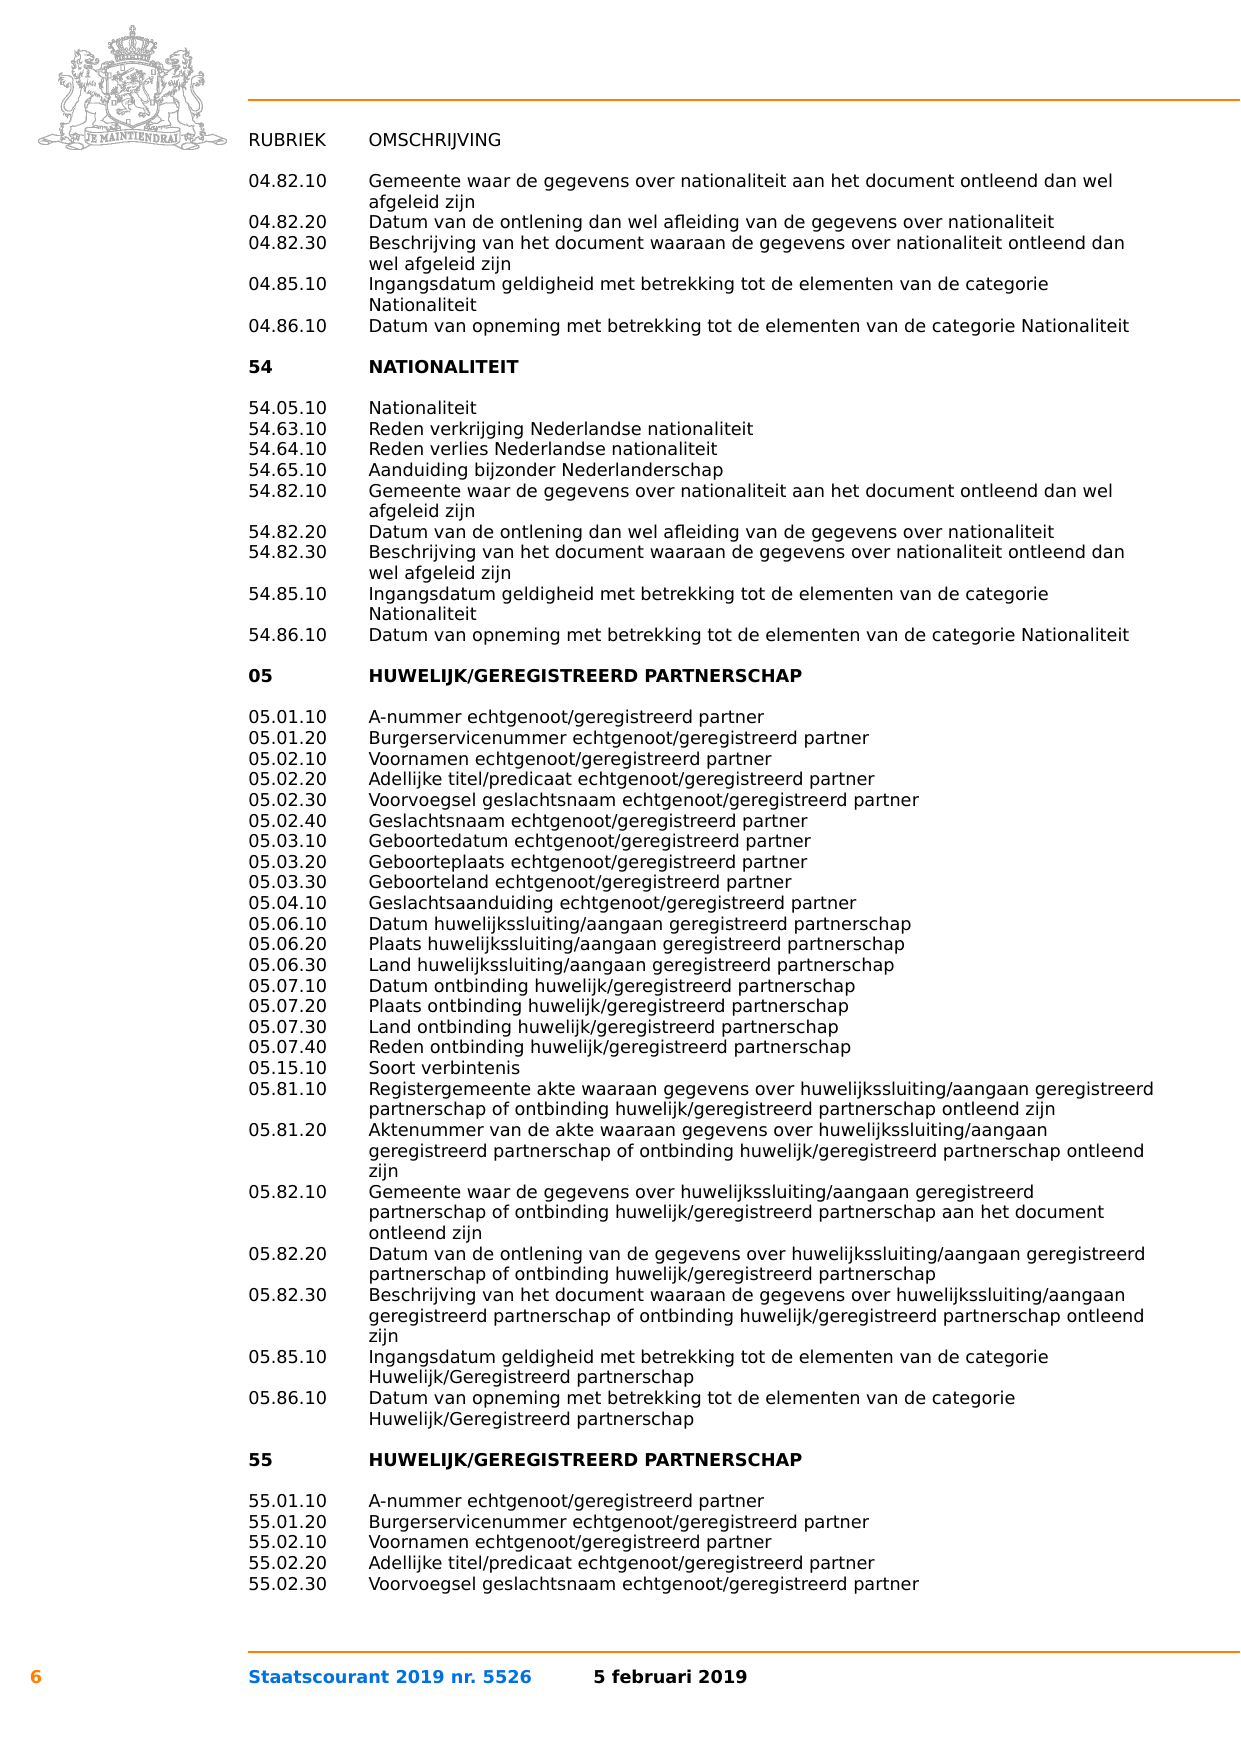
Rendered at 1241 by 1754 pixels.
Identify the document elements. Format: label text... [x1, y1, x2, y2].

table_cell 54.65.10 [248, 460, 362, 481]
table_cell 05.03.30 [248, 873, 362, 893]
table_cell Voorvoegsel geslachtsnaam echtgenoot/geregistreerd partner [363, 1574, 1163, 1594]
table_cell Geboortedatum echtgenoot/geregistreerd partner [363, 831, 1163, 852]
table_cell 54.85.10 [248, 584, 362, 625]
table_cell Aanduiding bijzonder Nederlanderschap [363, 460, 1163, 481]
table_cell Reden ontbinding huwelijk/geregistreerd partnerschap [363, 1038, 1163, 1058]
table_cell 05.07.10 [248, 976, 362, 996]
table_cell 04.82.20 [248, 213, 362, 233]
table_cell Datum van opneming met betrekking tot de elementen van de categorie Huwelijk/Geregistreerd partnerschap [363, 1388, 1163, 1429]
table_cell Burgerservicenummer echtgenoot/geregistreerd partner [363, 728, 1163, 749]
table_cell 05.86.10 [248, 1388, 362, 1429]
table_cell Voornamen echtgenoot/geregistreerd partner [363, 749, 1163, 769]
table_cell 05.07.20 [248, 996, 362, 1017]
table_cell Datum huwelijkssluiting/aangaan geregistreerd partnerschap [363, 914, 1163, 934]
table_cell 55.02.30 [248, 1574, 362, 1594]
table_cell 05.01.20 [248, 728, 362, 749]
table_cell Ingangsdatum geldigheid met betrekking tot de elementen van de categorie Nationaliteit [363, 274, 1163, 316]
table_cell 05.02.40 [248, 811, 362, 831]
table_cell [248, 646, 362, 666]
table_cell Gemeente waar de gegevens over nationaliteit aan het document ontleend dan wel afgeleid zijn [363, 171, 1163, 212]
table_cell 05.15.10 [248, 1058, 362, 1079]
table_cell Datum van opneming met betrekking tot de elementen van de categorie Nationaliteit [363, 316, 1163, 336]
table_cell 54.63.10 [248, 419, 362, 439]
table_cell 05.02.30 [248, 790, 362, 811]
table_cell Geslachtsaanduiding echtgenoot/geregistreerd partner [363, 893, 1163, 914]
table_cell 04.82.10 [248, 171, 362, 212]
table_cell 05.06.20 [248, 934, 362, 955]
table_cell 05.81.20 [248, 1120, 362, 1182]
table_cell Burgerservicenummer echtgenoot/geregistreerd partner [363, 1512, 1163, 1532]
table_cell Plaats huwelijkssluiting/aangaan geregistreerd partnerschap [363, 934, 1163, 955]
picture [38, 25, 227, 150]
table_cell 54 [248, 357, 362, 377]
table_cell HUWELIJK/GEREGISTREERD PARTNERSCHAP [363, 666, 1163, 687]
table_cell 05.81.10 [248, 1079, 362, 1120]
table_cell 05.07.40 [248, 1038, 362, 1058]
table_cell 55.01.20 [248, 1512, 362, 1532]
table_cell [363, 1429, 1163, 1450]
table_cell 54.82.10 [248, 481, 362, 522]
table_cell 05 [248, 666, 362, 687]
table_cell Datum van de ontlening dan wel afleiding van de gegevens over nationaliteit [363, 522, 1163, 542]
table_cell [363, 378, 1163, 398]
table_cell 05.04.10 [248, 893, 362, 914]
table_cell Land ontbinding huwelijk/geregistreerd partnerschap [363, 1017, 1163, 1037]
table_cell 05.01.10 [248, 708, 362, 728]
table_cell 05.03.10 [248, 831, 362, 852]
table_cell 05.07.30 [248, 1017, 362, 1037]
table_cell 05.82.10 [248, 1182, 362, 1244]
table_header RUBRIEK [248, 130, 362, 151]
table_cell 54.86.10 [248, 625, 362, 646]
table_cell [248, 378, 362, 398]
table_cell [248, 336, 362, 357]
table_cell Geboorteplaats echtgenoot/geregistreerd partner [363, 852, 1163, 872]
table_cell Datum van de ontlening van de gegevens over huwelijkssluiting/aangaan geregistreerd partnerschap of ontbinding huwelijk/geregistreerd partnerschap [363, 1244, 1163, 1285]
table_cell 05.02.20 [248, 769, 362, 790]
table_cell 55.01.10 [248, 1491, 362, 1512]
table_cell 04.82.30 [248, 233, 362, 274]
table_cell [363, 646, 1163, 666]
table_cell Reden verkrijging Nederlandse nationaliteit [363, 419, 1163, 439]
table_cell Beschrijving van het document waaraan de gegevens over huwelijkssluiting/aangaan geregistreerd partnerschap of ontbinding huwelijk/geregistreerd partnerschap ontleend zijn [363, 1285, 1163, 1347]
table_cell Ingangsdatum geldigheid met betrekking tot de elementen van de categorie Nationaliteit [363, 584, 1163, 625]
table_cell 04.86.10 [248, 316, 362, 336]
table_cell Datum van opneming met betrekking tot de elementen van de categorie Nationaliteit [363, 625, 1163, 646]
table_cell [248, 1471, 362, 1491]
table_cell Soort verbintenis [363, 1058, 1163, 1079]
table_cell 05.02.10 [248, 749, 362, 769]
table_cell 54.82.20 [248, 522, 362, 542]
table_cell Datum van de ontlening dan wel afleiding van de gegevens over nationaliteit [363, 213, 1163, 233]
table_cell [363, 151, 1163, 171]
table_cell 55.02.10 [248, 1533, 362, 1553]
table_cell Aktenummer van de akte waaraan gegevens over huwelijkssluiting/aangaan geregistreerd partnerschap of ontbinding huwelijk/geregistreerd partnerschap ontleend zijn [363, 1120, 1163, 1182]
table_cell 05.03.20 [248, 852, 362, 872]
table_cell [248, 151, 362, 171]
table_cell 05.06.10 [248, 914, 362, 934]
table_cell Land huwelijkssluiting/aangaan geregistreerd partnerschap [363, 955, 1163, 976]
table_cell Adellijke titel/predicaat echtgenoot/geregistreerd partner [363, 1553, 1163, 1574]
table_cell Voorvoegsel geslachtsnaam echtgenoot/geregistreerd partner [363, 790, 1163, 811]
table_cell Plaats ontbinding huwelijk/geregistreerd partnerschap [363, 996, 1163, 1017]
table_cell Reden verlies Nederlandse nationaliteit [363, 439, 1163, 460]
table_cell Gemeente waar de gegevens over huwelijkssluiting/aangaan geregistreerd partnerschap of ontbinding huwelijk/geregistreerd partnerschap aan het document ontleend zijn [363, 1182, 1163, 1244]
table_cell Nationaliteit [363, 398, 1163, 419]
table_cell 04.85.10 [248, 274, 362, 316]
table_cell Voornamen echtgenoot/geregistreerd partner [363, 1533, 1163, 1553]
table_cell Gemeente waar de gegevens over nationaliteit aan het document ontleend dan wel afgeleid zijn [363, 481, 1163, 522]
table_cell A-nummer echtgenoot/geregistreerd partner [363, 1491, 1163, 1512]
table_cell A-nummer echtgenoot/geregistreerd partner [363, 708, 1163, 728]
table_cell HUWELIJK/GEREGISTREERD PARTNERSCHAP [363, 1450, 1163, 1471]
table_cell [363, 1471, 1163, 1491]
table_header OMSCHRIJVING [363, 130, 1163, 151]
table_cell 54.64.10 [248, 439, 362, 460]
table_cell 05.06.30 [248, 955, 362, 976]
table_cell Adellijke titel/predicaat echtgenoot/geregistreerd partner [363, 769, 1163, 790]
table_cell [248, 1429, 362, 1450]
table_cell 05.82.20 [248, 1244, 362, 1285]
table_cell NATIONALITEIT [363, 357, 1163, 377]
table_cell Registergemeente akte waaraan gegevens over huwelijkssluiting/aangaan geregistreerd partnerschap of ontbinding huwelijk/geregistreerd partnerschap ontleend zijn [363, 1079, 1163, 1120]
table_cell [248, 687, 362, 707]
table_cell 54.05.10 [248, 398, 362, 419]
table_cell Geslachtsnaam echtgenoot/geregistreerd partner [363, 811, 1163, 831]
table_cell 55 [248, 1450, 362, 1471]
table_cell Ingangsdatum geldigheid met betrekking tot de elementen van de categorie Huwelijk/Geregistreerd partnerschap [363, 1347, 1163, 1388]
table_cell Datum ontbinding huwelijk/geregistreerd partnerschap [363, 976, 1163, 996]
table_cell 54.82.30 [248, 543, 362, 584]
table_cell [363, 336, 1163, 357]
table_cell Beschrijving van het document waaraan de gegevens over nationaliteit ontleend dan wel afgeleid zijn [363, 233, 1163, 274]
table_cell 55.02.20 [248, 1553, 362, 1574]
table_cell 05.82.30 [248, 1285, 362, 1347]
table_cell [363, 687, 1163, 707]
table_cell Geboorteland echtgenoot/geregistreerd partner [363, 873, 1163, 893]
table_cell Beschrijving van het document waaraan de gegevens over nationaliteit ontleend dan wel afgeleid zijn [363, 543, 1163, 584]
table_cell 05.85.10 [248, 1347, 362, 1388]
